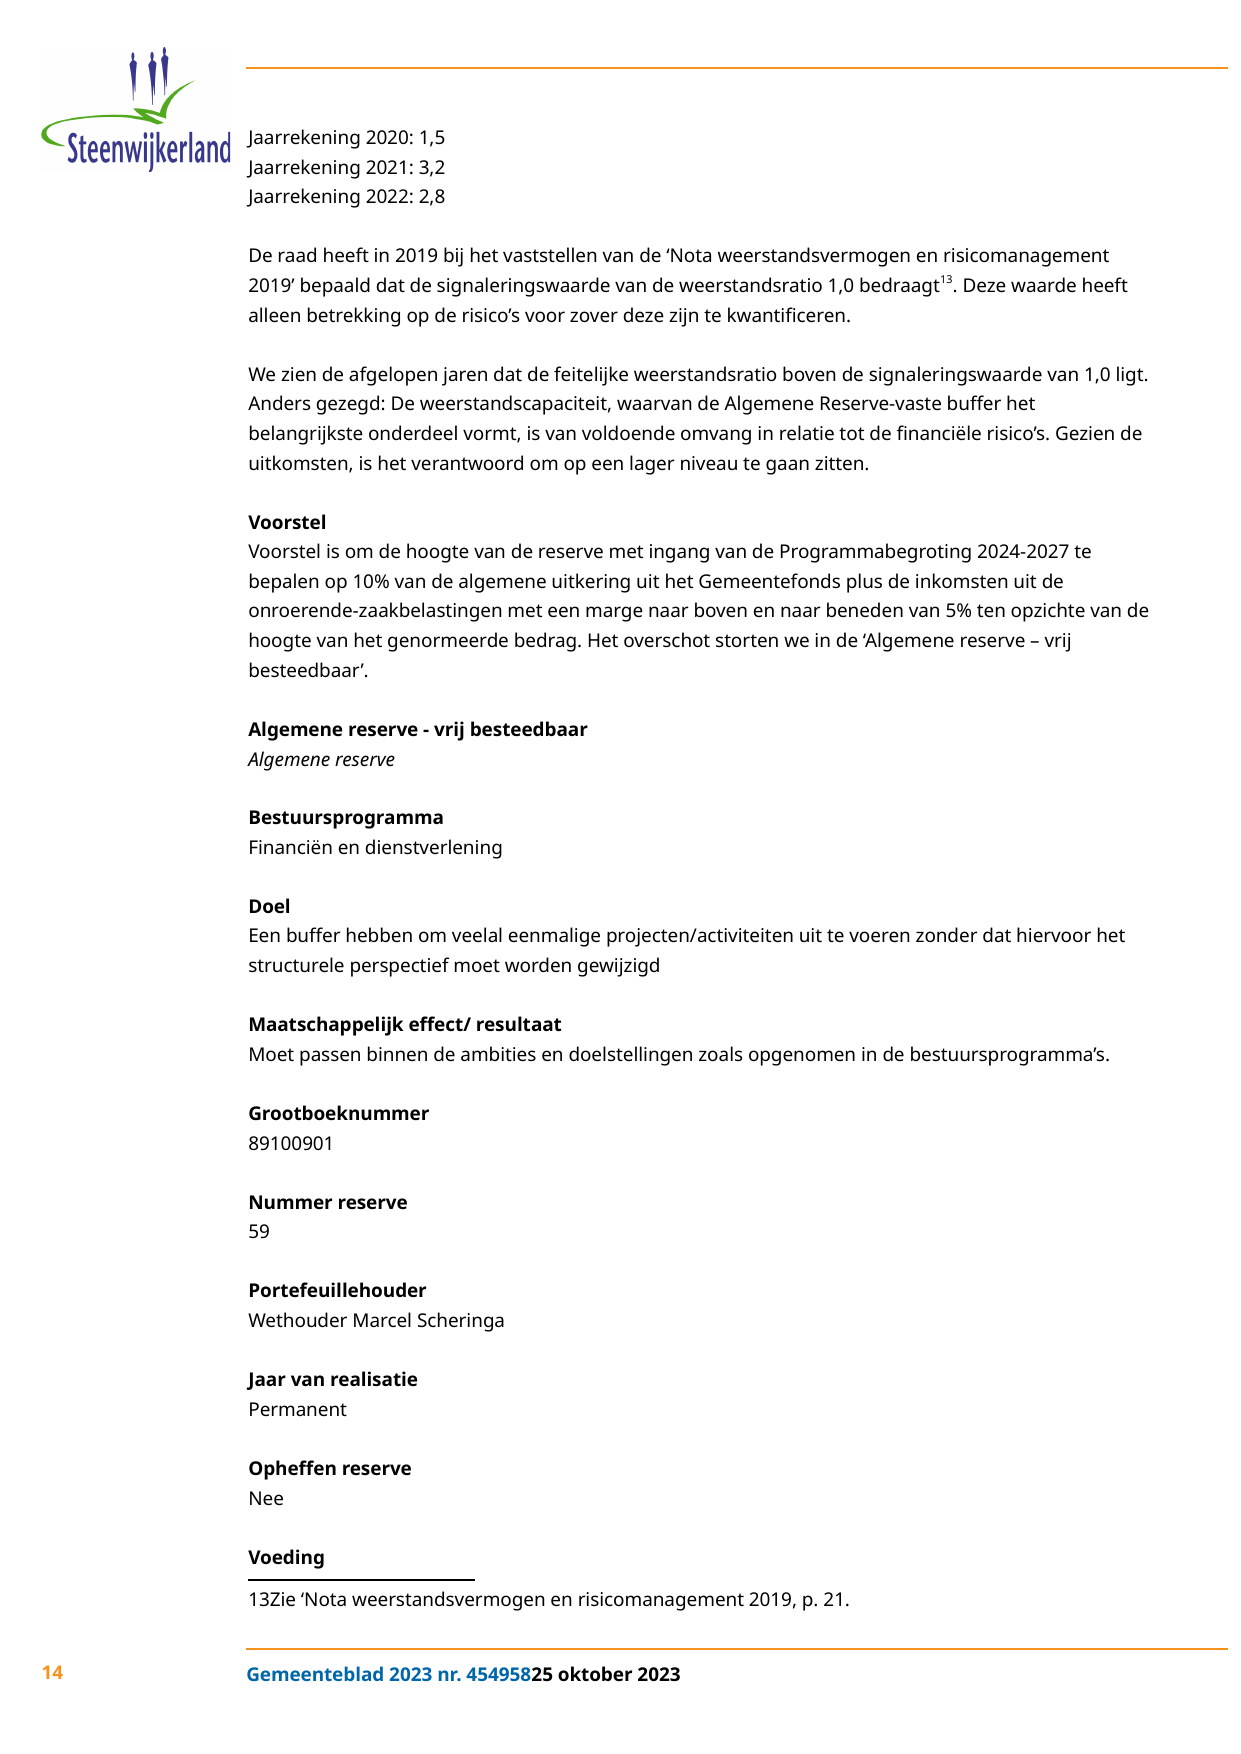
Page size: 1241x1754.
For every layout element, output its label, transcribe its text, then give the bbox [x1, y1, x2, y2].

text Financiën en dienstverlening [248, 834, 1152, 859]
table_header Algemene reserve - vrij besteedbaar Algemene reserve [248, 716, 1152, 771]
text Bestuursprogramma [248, 804, 1152, 830]
text Wethouder Marcel Scheringa [248, 1307, 1152, 1333]
text Nummer reserve [248, 1189, 1152, 1214]
text Zie ‘Nota weerstandsvermogen en risicomanagement 2019, p. 21. [248, 1586, 1152, 1612]
text Nee [248, 1485, 1152, 1510]
text Moet passen binnen de ambities en doelstellingen zoals opgenomen in de bestuursprogramma’s. [248, 1041, 1152, 1067]
text Een buffer hebben om veelal eenmalige projecten/activiteiten uit te voeren zonder dat hiervoor het structurele perspectief moet worden gewijzigd [248, 923, 1152, 978]
text Voorstel is om de hoogte van de reserve met ingang van de Programmabegroting 2024-2027 te bepalen op 10% van de algemene uitkering uit het Gemeentefonds plus de inkomsten uit de onroerende-zaakbelastingen met een marge naar boven en naar beneden van 5% ten opzichte van de hoogte van het genormeerde bedrag. Het overschot storten we in de ‘Algemene reserve – vrij besteedbaar’. [248, 538, 1152, 683]
picture [41, 47, 231, 172]
text Voorstel [248, 509, 1152, 535]
text 89100901 [248, 1130, 1152, 1155]
text Maatschappelijk effect/ resultaat [248, 1011, 1152, 1037]
text Opheffen reserve [248, 1455, 1152, 1481]
text Jaarrekening 2020: 1,5 [248, 124, 1152, 150]
text De raad heeft in 2019 bij het vaststellen van de ‘Nota weerstandsvermogen en risicomanagement 2019’ bepaald dat de signaleringswaarde van de weerstandsratio 1,0 bedraagt. Deze waarde heeft alleen betrekking op de risico’s voor zover deze zijn te kwantificeren. [248, 243, 1152, 328]
text Permanent [248, 1396, 1152, 1422]
text We zien de afgelopen jaren dat de feitelijke weerstandsratio boven de signaleringswaarde van 1,0 ligt. Anders gezegd: De weerstandscapaciteit, waarvan de Algemene Reserve-vaste buffer het belangrijkste onderdeel vormt, is van voldoende omvang in relatie tot de financiële risico’s. Gezien de uitkomsten, is het verantwoord om op een lager niveau te gaan zitten. [248, 361, 1152, 476]
text Portefeuillehouder [248, 1278, 1152, 1303]
text 59 [248, 1218, 1152, 1244]
text Jaar van realisatie [248, 1366, 1152, 1392]
text Doel [248, 893, 1152, 919]
text Grootboeknummer [248, 1100, 1152, 1126]
text Jaarrekening 2021: 3,2 [248, 154, 1152, 180]
text Jaarrekening 2022: 2,8 [248, 183, 1152, 209]
text Voeding [248, 1544, 1152, 1569]
